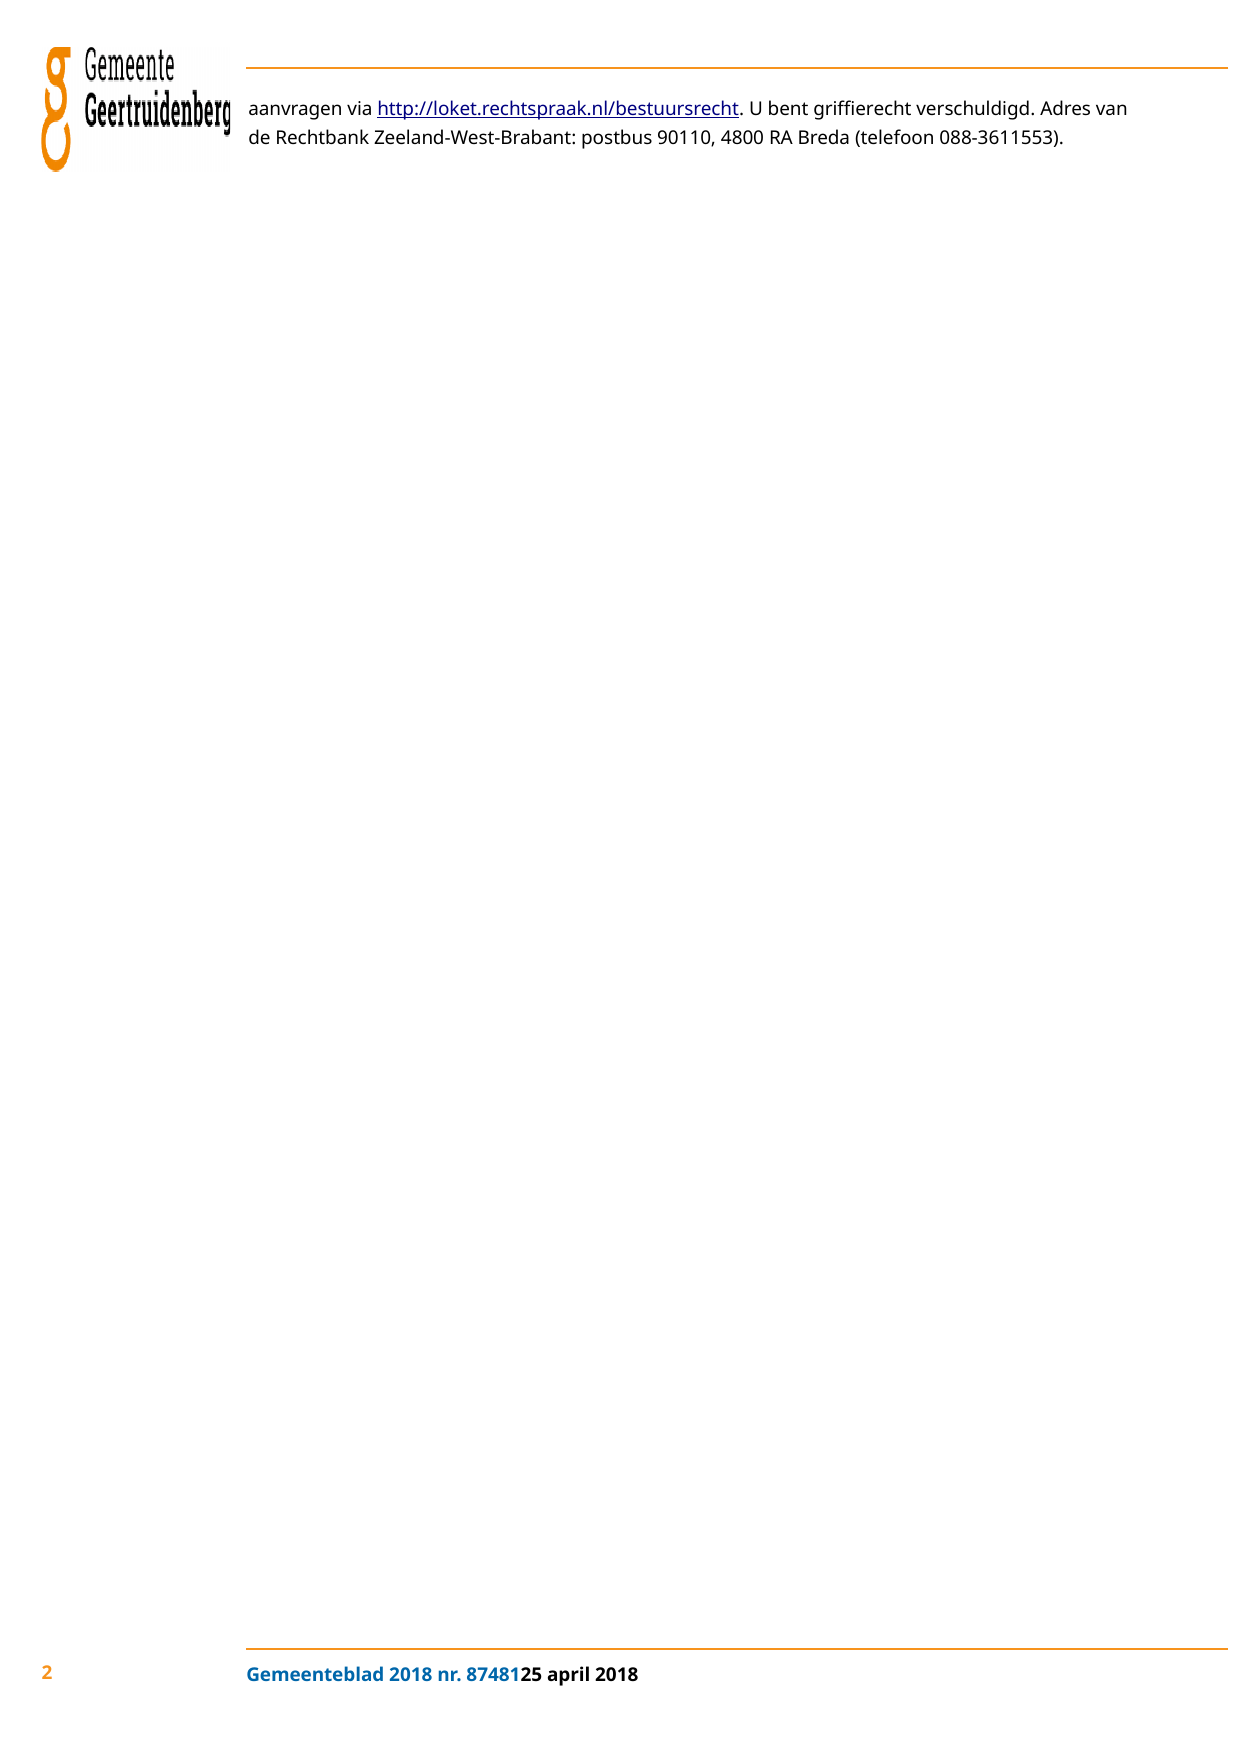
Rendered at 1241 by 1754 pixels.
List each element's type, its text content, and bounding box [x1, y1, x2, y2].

picture [41, 47, 231, 172]
text aanvragen via http://loket.rechtspraak.nl/bestuursrecht. U bent griffierecht verschuldigd. Adres van de Rechtbank Zeeland-West-Brabant: postbus 90110, 4800 RA Breda (telefoon 088-3611553). [248, 95, 1152, 150]
